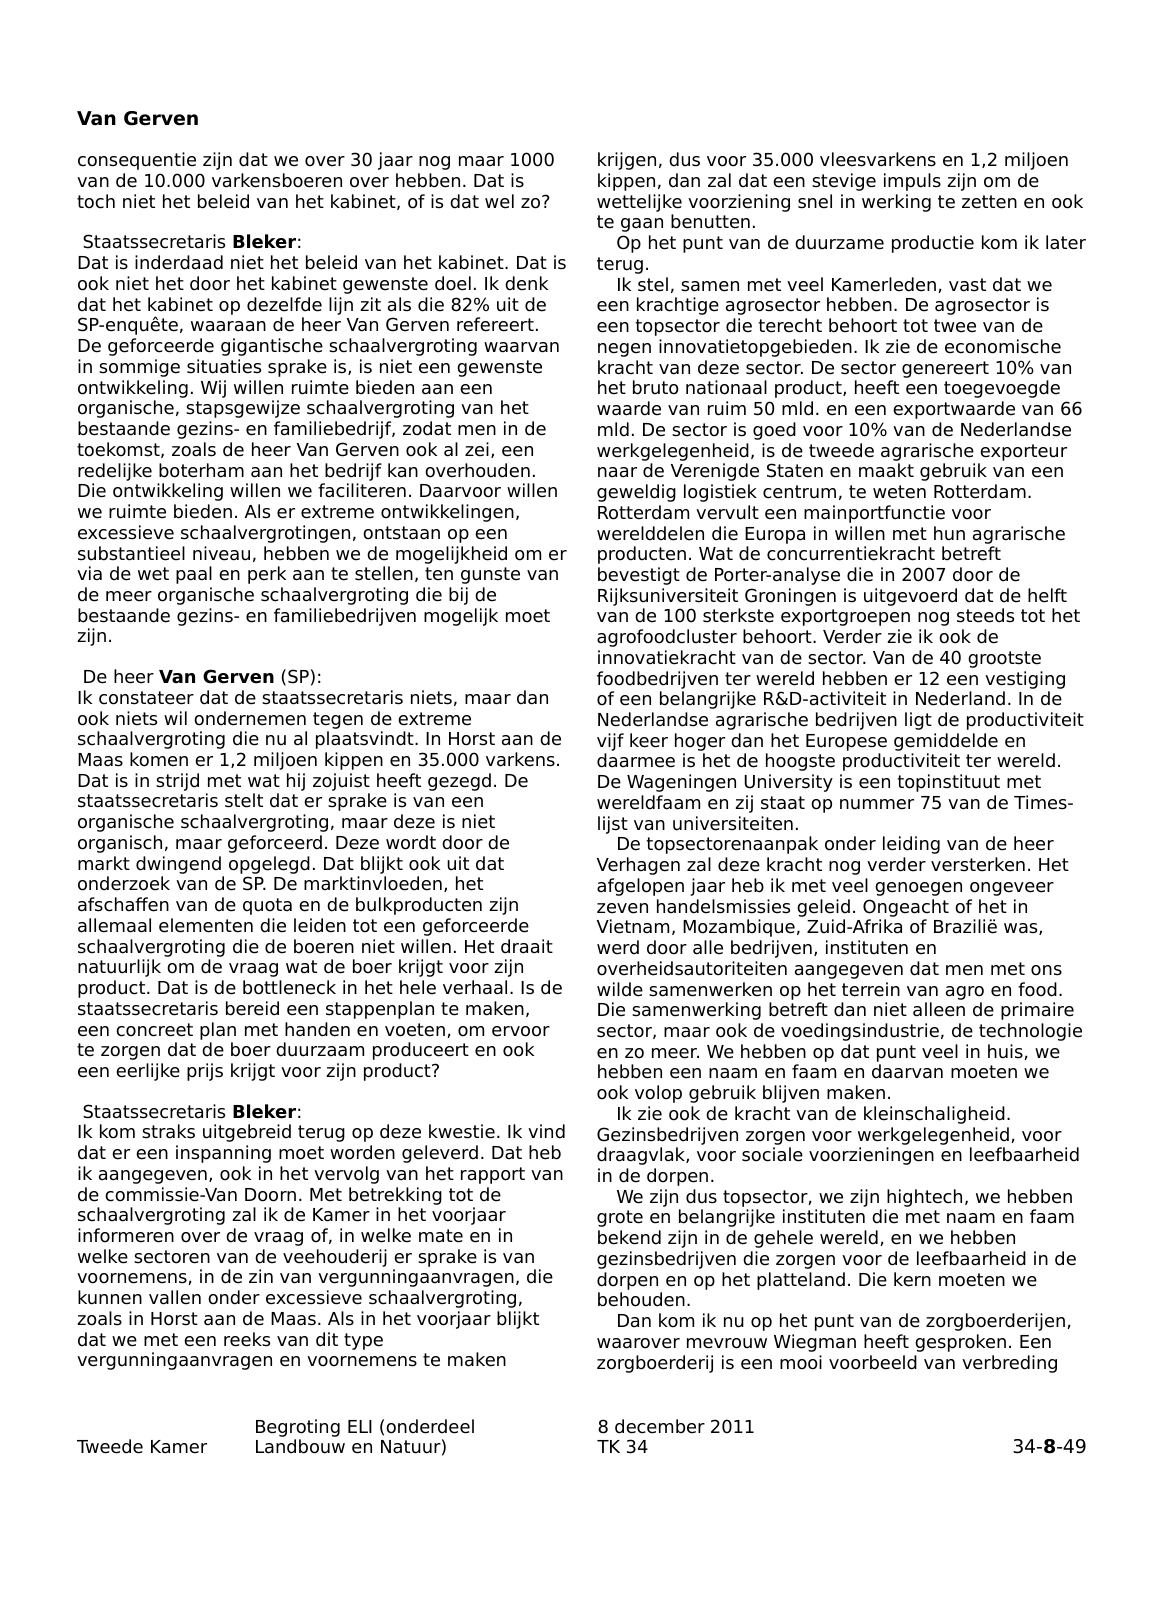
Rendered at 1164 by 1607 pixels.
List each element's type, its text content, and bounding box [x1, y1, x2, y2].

text Ik constateer dat de staatssecretaris niets, maar dan ook niets wil ondernemen tegen de extreme schaalvergroting die nu al plaatsvindt. In Horst aan de Maas komen er 1,2 miljoen kippen en 35.000 varkens. Dat is in strijd met wat hij zojuist heeft gezegd. De staatssecretaris stelt dat er sprake is van een organische schaalvergroting, maar deze is niet organisch, maar geforceerd. Deze wordt door de markt dwingend opgelegd. Dat blijkt ook uit dat onderzoek van de SP. De marktinvloeden, het afschaffen van de quota en de bulkproducten zijn allemaal elementen die leiden tot een geforceerde schaalvergroting die de boeren niet willen. Het draait natuurlijk om de vraag wat de boer krijgt voor zijn product. Dat is de bottleneck in het hele verhaal. Is de staatssecretaris bereid een stappenplan te maken, een concreet plan met handen en voeten, om ervoor te zorgen dat de boer duurzaam produceert en ook een eerlijke prijs krijgt voor zijn product? [77, 688, 567, 1082]
text Staatssecretaris Bleker: [77, 232, 567, 253]
text krijgen, dus voor 35.000 vleesvarkens en 1,2 miljoen kippen, dan zal dat een stevige impuls zijn om de wettelijke voorziening snel in werking te zetten en ook te gaan benutten. [596, 150, 1087, 233]
text We zijn dus topsector, we zijn hightech, we hebben grote en belangrijke instituten die met naam en faam bekend zijn in de gehele wereld, en we hebben gezinsbedrijven die zorgen voor de leefbaarheid in de dorpen en op het platteland. Die kern moeten we behouden. [596, 1187, 1087, 1311]
text De heer Van Gerven (SP): [77, 667, 567, 688]
text Ik kom straks uitgebreid terug op deze kwestie. Ik vind dat er een inspanning moet worden geleverd. Dat heb ik aangegeven, ook in het vervolg van het rapport van de commissie-Van Doorn. Met betrekking tot de schaalvergroting zal ik de Kamer in het voorjaar informeren over de vraag of, in welke mate en in welke sectoren van de veehouderij er sprake is van voornemens, in de zin van vergunningaanvragen, die kunnen vallen onder excessieve schaalvergroting, zoals in Horst aan de Maas. Als in het voorjaar blijkt dat we met een reeks van dit type vergunningaanvragen en voornemens te maken [77, 1122, 567, 1371]
text Ik stel, samen met veel Kamerleden, vast dat we een krachtige agrosector hebben. De agrosector is een topsector die terecht behoort tot twee van de negen innovatietopgebieden. Ik zie de economische kracht van deze sector. De sector genereert 10% van het bruto nationaal product, heeft een toegevoegde waarde van ruim 50 mld. en een exportwaarde van 66 mld. De sector is goed voor 10% van de Nederlandse werkgelegenheid, is de tweede agrarische exporteur naar de Verenigde Staten en maakt gebruik van een geweldig logistiek centrum, te weten Rotterdam. Rotterdam vervult een mainportfunctie voor werelddelen die Europa in willen met hun agrarische producten. Wat de concurrentiekracht betreft bevestigt de Porter-analyse die in 2007 door de Rijksuniversiteit Groningen is uitgevoerd dat de helft van de 100 sterkste exportgroepen nog steeds tot het agrofoodcluster behoort. Verder zie ik ook de innovatiekracht van de sector. Van de 40 grootste foodbedrijven ter wereld hebben er 12 een vestiging of een belangrijke R&D-activiteit in Nederland. In de Nederlandse agrarische bedrijven ligt de productiviteit vijf keer hoger dan het Europese gemiddelde en daarmee is het de hoogste productiviteit ter wereld. De Wageningen University is een topinstituut met wereldfaam en zij staat op nummer 75 van de Times-lijst van universiteiten. [596, 274, 1087, 834]
text Dan kom ik nu op het punt van de zorgboerderijen, waarover mevrouw Wiegman heeft gesproken. Een zorgboerderij is een mooi voorbeeld van verbreding [596, 1311, 1087, 1373]
text Op het punt van de duurzame productie kom ik later terug. [596, 233, 1087, 274]
text Ik zie ook de kracht van de kleinschaligheid. Gezinsbedrijven zorgen voor werkgelegenheid, voor draagvlak, voor sociale voorzieningen en leefbaarheid in de dorpen. [596, 1104, 1087, 1187]
text consequentie zijn dat we over 30 jaar nog maar 1000 van de 10.000 varkensboeren over hebben. Dat is toch niet het beleid van het kabinet, of is dat wel zo? [77, 150, 567, 212]
text Staatssecretaris Bleker: [77, 1102, 567, 1122]
text De topsectorenaanpak onder leiding van de heer Verhagen zal deze kracht nog verder versterken. Het afgelopen jaar heb ik met veel genoegen ongeveer zeven handelsmissies geleid. Ongeacht of het in Vietnam, Mozambique, Zuid-Afrika of Brazilië was, werd door alle bedrijven, instituten en overheidsautoriteiten aangegeven dat men met ons wilde samenwerken op het terrein van agro en food. Die samenwerking betreft dan niet alleen de primaire sector, maar ook de voedingsindustrie, de technologie en zo meer. We hebben op dat punt veel in huis, we hebben een naam en faam en daarvan moeten we ook volop gebruik blijven maken. [596, 834, 1087, 1104]
text Dat is inderdaad niet het beleid van het kabinet. Dat is ook niet het door het kabinet gewenste doel. Ik denk dat het kabinet op dezelfde lijn zit als die 82% uit de SP-enquête, waaraan de heer Van Gerven refereert. De geforceerde gigantische schaalvergroting waarvan in sommige situaties sprake is, is niet een gewenste ontwikkeling. Wij willen ruimte bieden aan een organische, stapsgewijze schaalvergroting van het bestaande gezins- en familiebedrijf, zodat men in de toekomst, zoals de heer Van Gerven ook al zei, een redelijke boterham aan het bedrijf kan overhouden. Die ontwikkeling willen we faciliteren. Daarvoor willen we ruimte bieden. Als er extreme ontwikkelingen, excessieve schaalvergrotingen, ontstaan op een substantieel niveau, hebben we de mogelijkheid om er via de wet paal en perk aan te stellen, ten gunste van de meer organische schaalvergroting die bij de bestaande gezins- en familiebedrijven mogelijk moet zijn. [77, 253, 567, 647]
